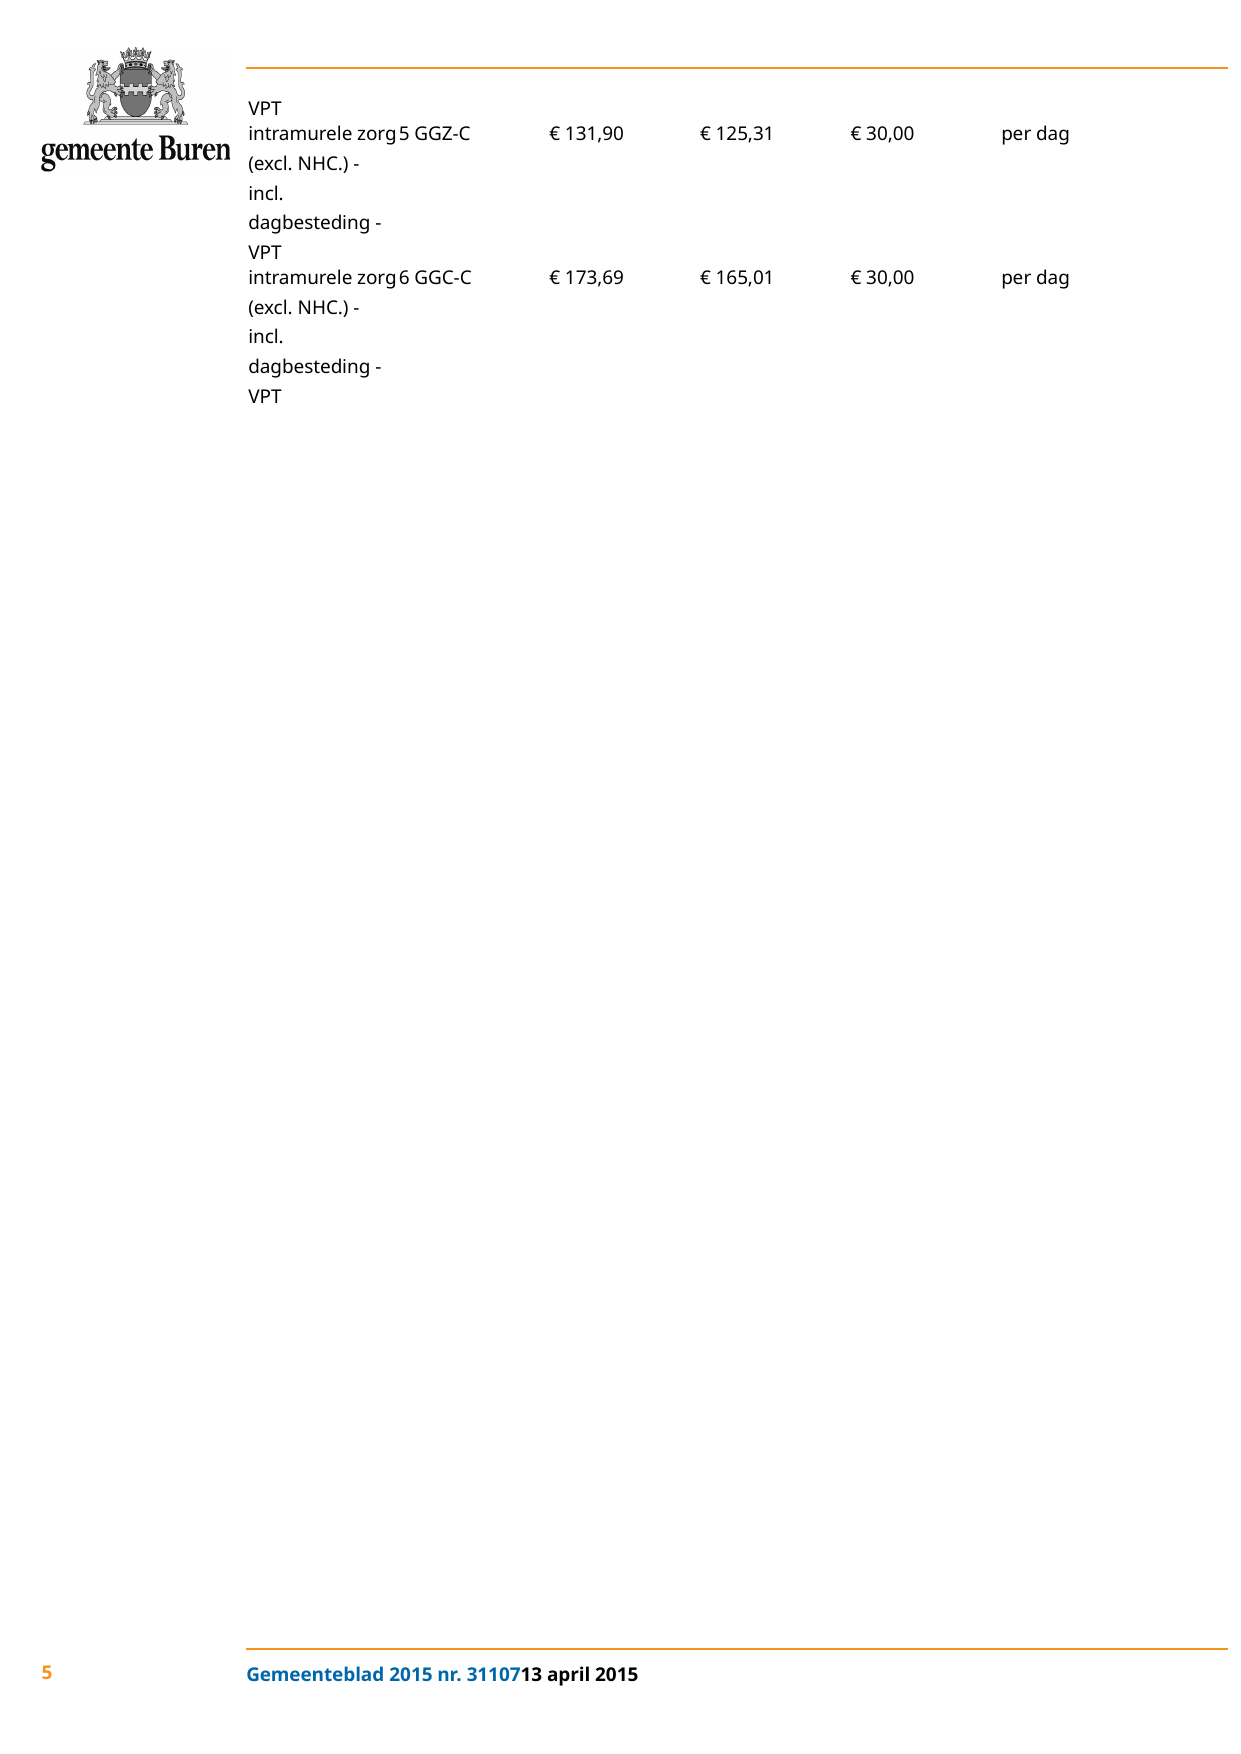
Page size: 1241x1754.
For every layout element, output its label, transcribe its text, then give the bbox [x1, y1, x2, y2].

table_cell € 30,00 [850, 265, 1001, 409]
table_cell 5 GGZ-C [399, 121, 549, 264]
table_cell intramurele zorg (excl. NHC.) - incl. dagbesteding - VPT [248, 265, 398, 409]
table_cell € 125,31 [700, 121, 850, 264]
table_cell 6 GGC-C [399, 265, 549, 409]
table_cell per dag [1001, 121, 1152, 264]
table_cell - VPT [248, 95, 398, 121]
table_cell [399, 95, 549, 121]
table_cell € 30,00 [850, 121, 1001, 264]
table_cell [850, 95, 1001, 121]
table_cell [700, 95, 850, 121]
table_cell € 131,90 [549, 121, 700, 264]
picture [41, 47, 231, 172]
table_cell [549, 95, 700, 121]
table_cell € 165,01 [700, 265, 850, 409]
table_cell per dag [1001, 265, 1152, 409]
table_cell intramurele zorg (excl. NHC.) - incl. dagbesteding - VPT [248, 121, 398, 264]
table_cell € 173,69 [549, 265, 700, 409]
table_cell [1001, 95, 1152, 121]
